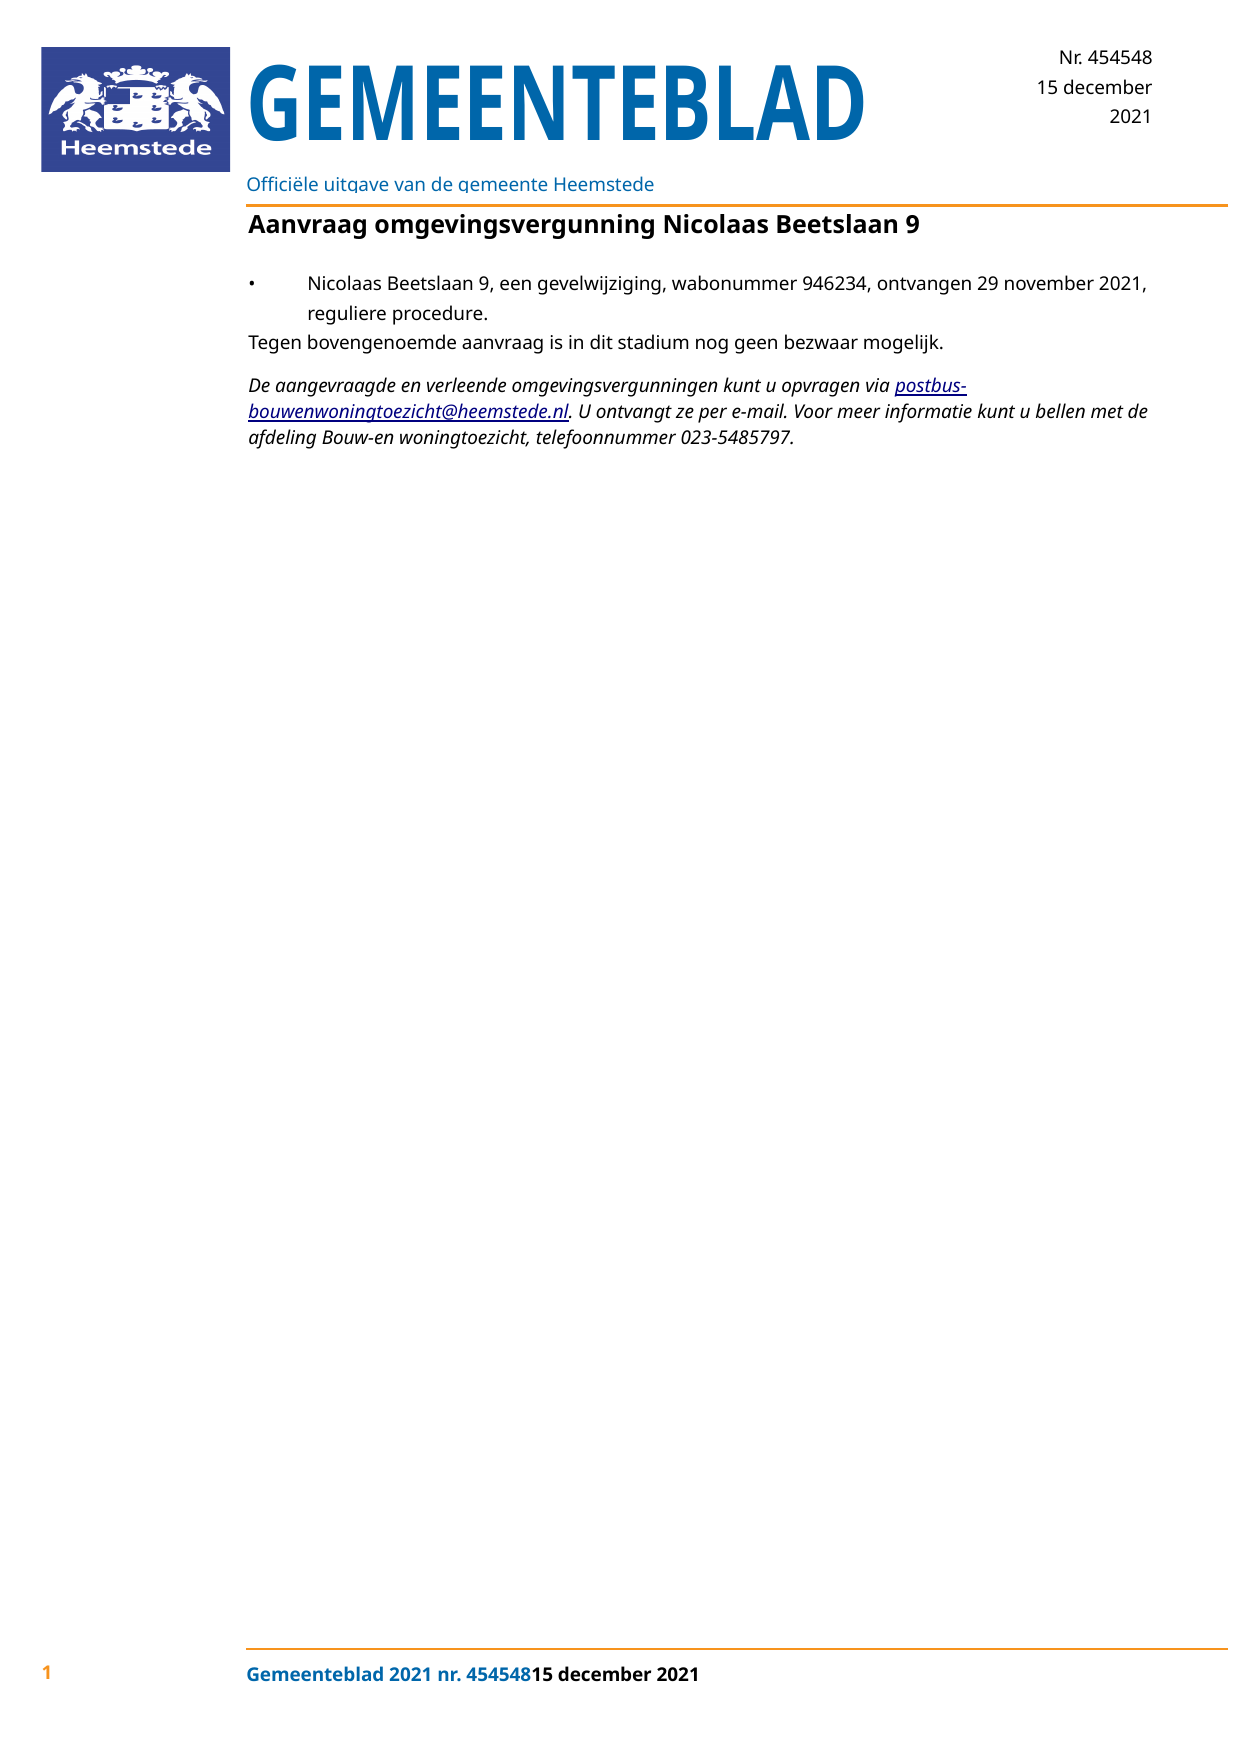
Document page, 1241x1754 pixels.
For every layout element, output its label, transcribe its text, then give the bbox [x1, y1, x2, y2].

picture [41, 47, 231, 172]
text De aangevraagde en verleende omgevingsvergunningen kunt u opvragen via postbus-bouwenwoningtoezicht@heemstede.nl. U ontvangt ze per e-mail. Voor meer informatie kunt u bellen met de afdeling Bouw-en woningtoezicht, telefoonnummer 023-5485797. [248, 373, 1152, 450]
text Tegen bovengenoemde aanvraag is in dit stadium nog geen bezwaar mogelijk. [248, 329, 1152, 355]
text Aanvraag omgevingsvergunning Nicolaas Beetslaan 9 [248, 207, 1152, 241]
list Nicolaas Beetslaan 9, een gevelwijziging, wabonummer 946234, ontvangen 29 november 2021, reguliere procedure. [248, 270, 1152, 326]
